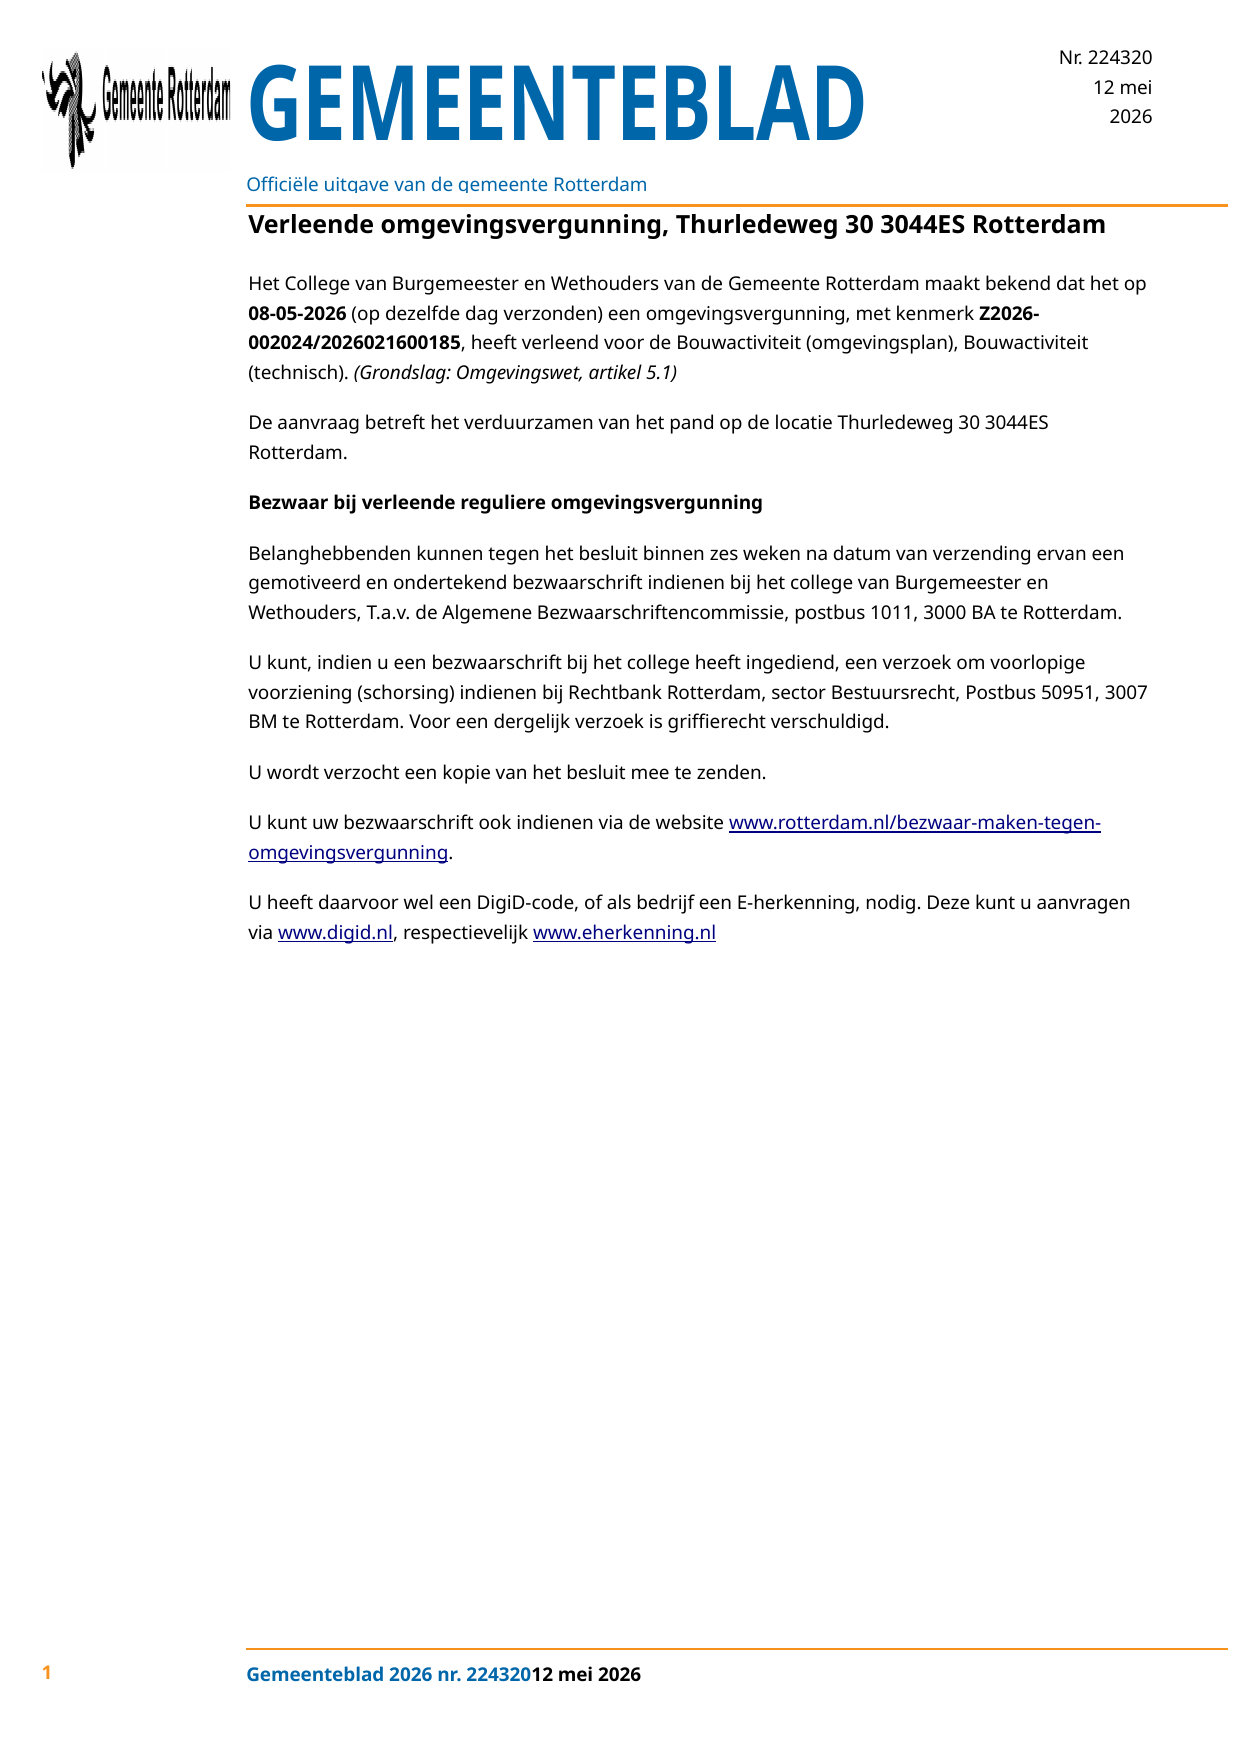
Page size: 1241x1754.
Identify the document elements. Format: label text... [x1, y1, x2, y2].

text Bezwaar bij verleende reguliere omgevingsvergunning [248, 489, 1152, 515]
text Verleende omgevingsvergunning, Thurledeweg 30 3044ES Rotterdam [248, 207, 1152, 241]
text Het College van Burgemeester en Wethouders van de Gemeente Rotterdam maakt bekend dat het op 08-05-2026 (op dezelfde dag verzonden) een omgevingsvergunning, met kenmerk Z2026-002024/2026021600185, heeft verleend voor de Bouwactiviteit (omgevingsplan), Bouwactiviteit (technisch). (Grondslag: Omgevingswet, artikel 5.1) [248, 270, 1152, 385]
text U kunt, indien u een bezwaarschrift bij het college heeft ingediend, een verzoek om voorlopige voorziening (schorsing) indienen bij Rechtbank Rotterdam, sector Bestuursrecht, Postbus 50951, 3007 BM te Rotterdam. Voor een dergelijk verzoek is griffierecht verschuldigd. [248, 649, 1152, 734]
picture [41, 47, 231, 172]
text U heeft daarvoor wel een DigiD-code, of als bedrijf een E-herkenning, nodig. Deze kunt u aanvragen via www.digid.nl, respectievelijk www.eherkenning.nl [248, 889, 1152, 945]
text De aanvraag betreft het verduurzamen van het pand op de locatie Thurledeweg 30 3044ES Rotterdam. [248, 409, 1152, 465]
text U kunt uw bezwaarschrift ook indienen via de website www.rotterdam.nl/bezwaar-maken-tegen-omgevingsvergunning. [248, 809, 1152, 865]
text Belanghebbenden kunnen tegen het besluit binnen zes weken na datum van verzending ervan een gemotiveerd en ondertekend bezwaarschrift indienen bij het college van Burgemeester en Wethouders, T.a.v. de Algemene Bezwaarschriftencommissie, postbus 1011, 3000 BA te Rotterdam. [248, 540, 1152, 625]
text U wordt verzocht een kopie van het besluit mee te zenden. [248, 759, 1152, 785]
